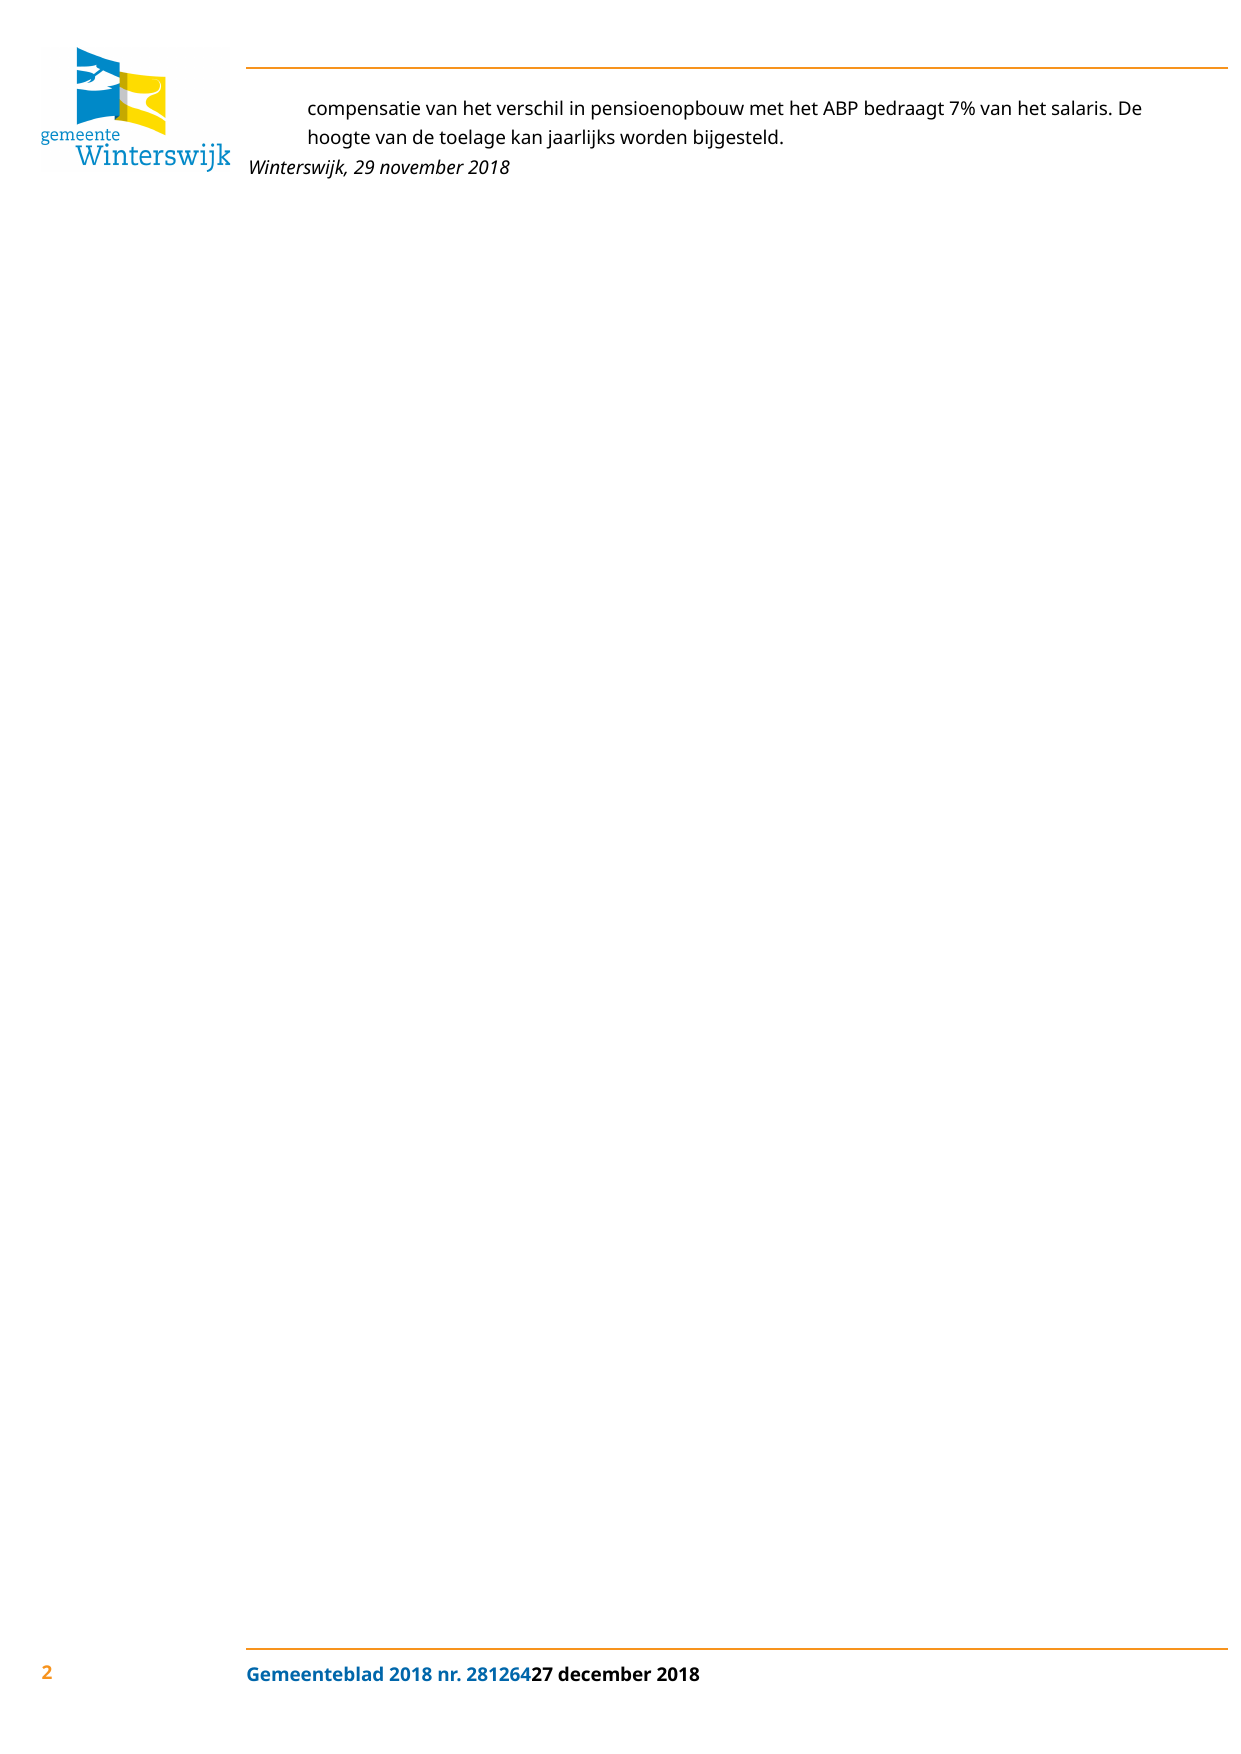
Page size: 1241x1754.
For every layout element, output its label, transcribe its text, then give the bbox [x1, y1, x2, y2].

picture [225, 153, 231, 162]
text Winterswijk, 29 november 2018 [248, 154, 1152, 180]
list compensatie van het verschil in pensioenopbouw met het ABP bedraagt 7% van het salaris. De hoogte van de toelage kan jaarlijks worden bijgesteld. [248, 95, 1152, 150]
picture [41, 47, 231, 172]
